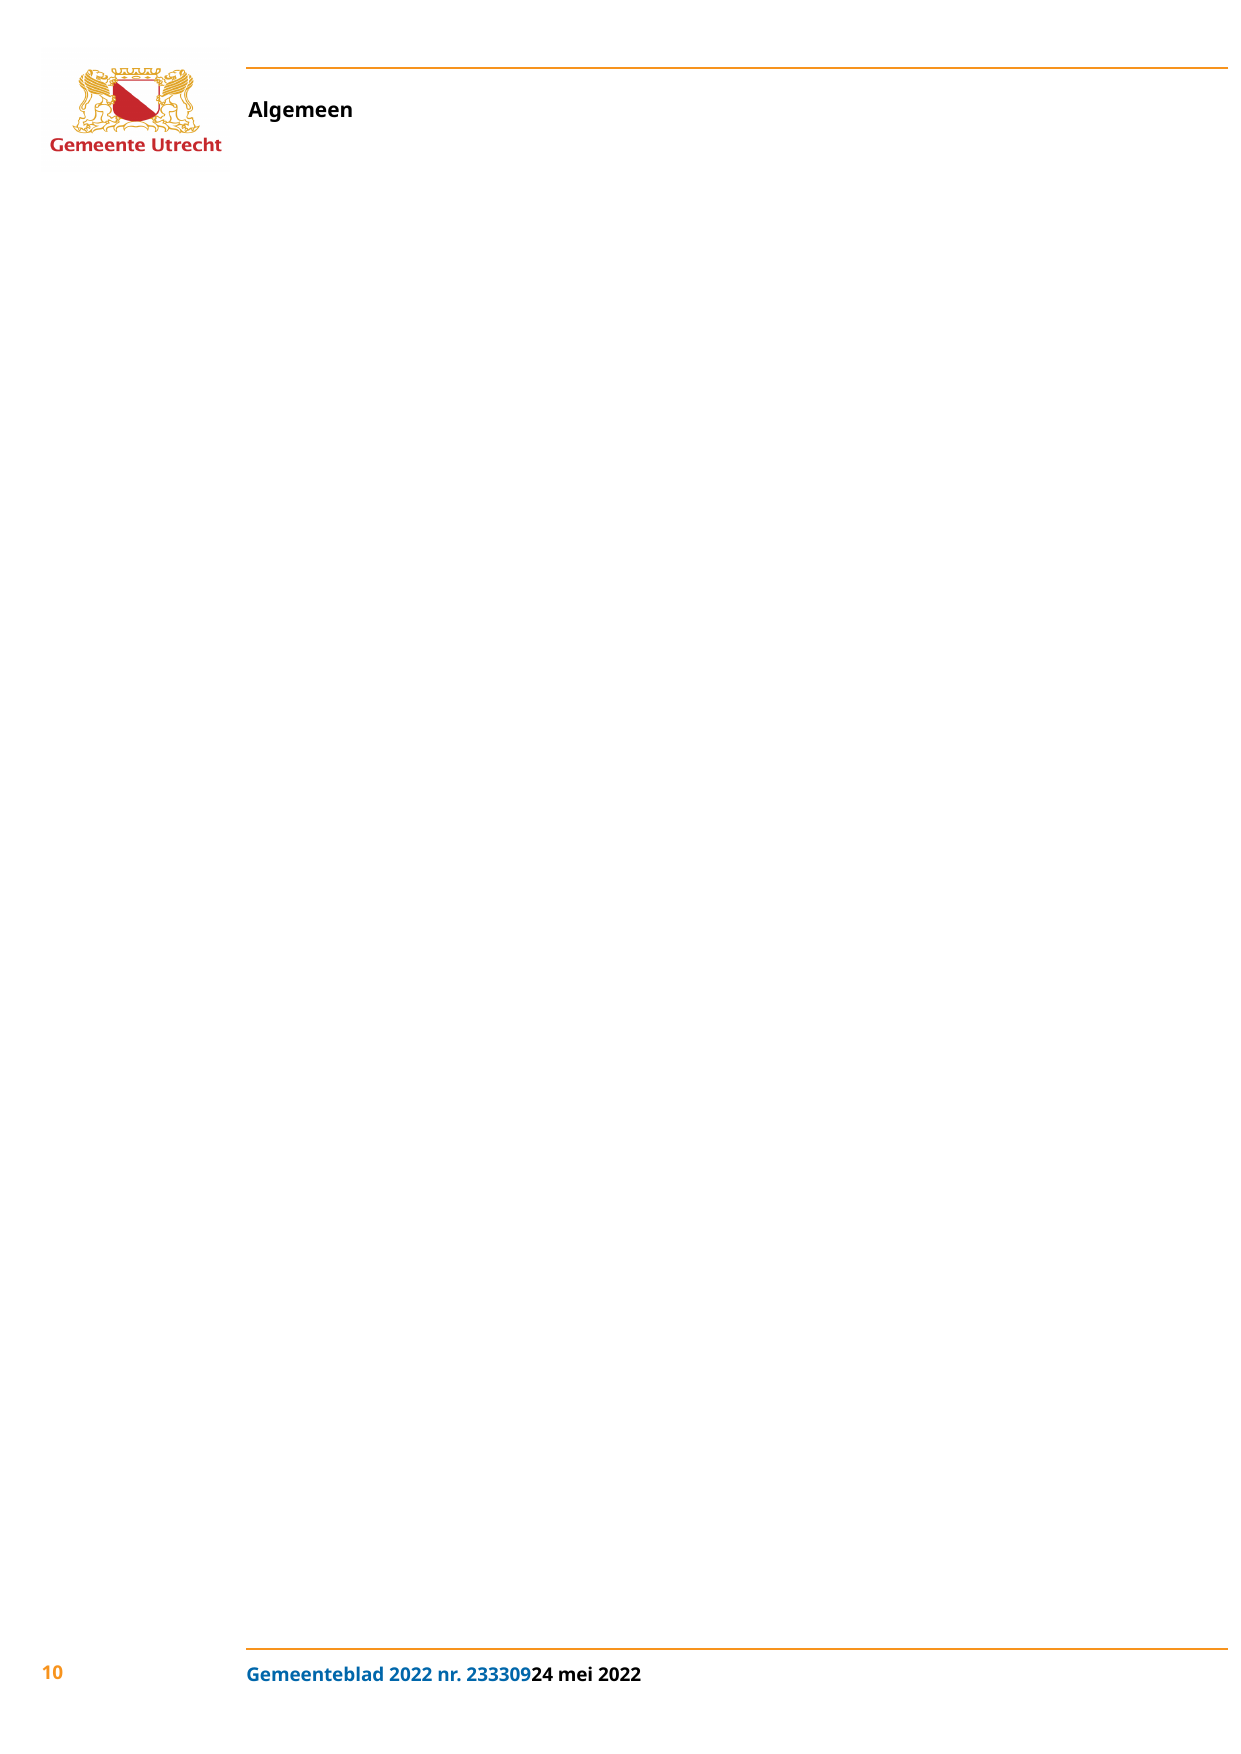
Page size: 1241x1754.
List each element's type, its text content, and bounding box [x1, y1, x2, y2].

picture [41, 47, 231, 172]
text Algemeen [248, 95, 1152, 123]
